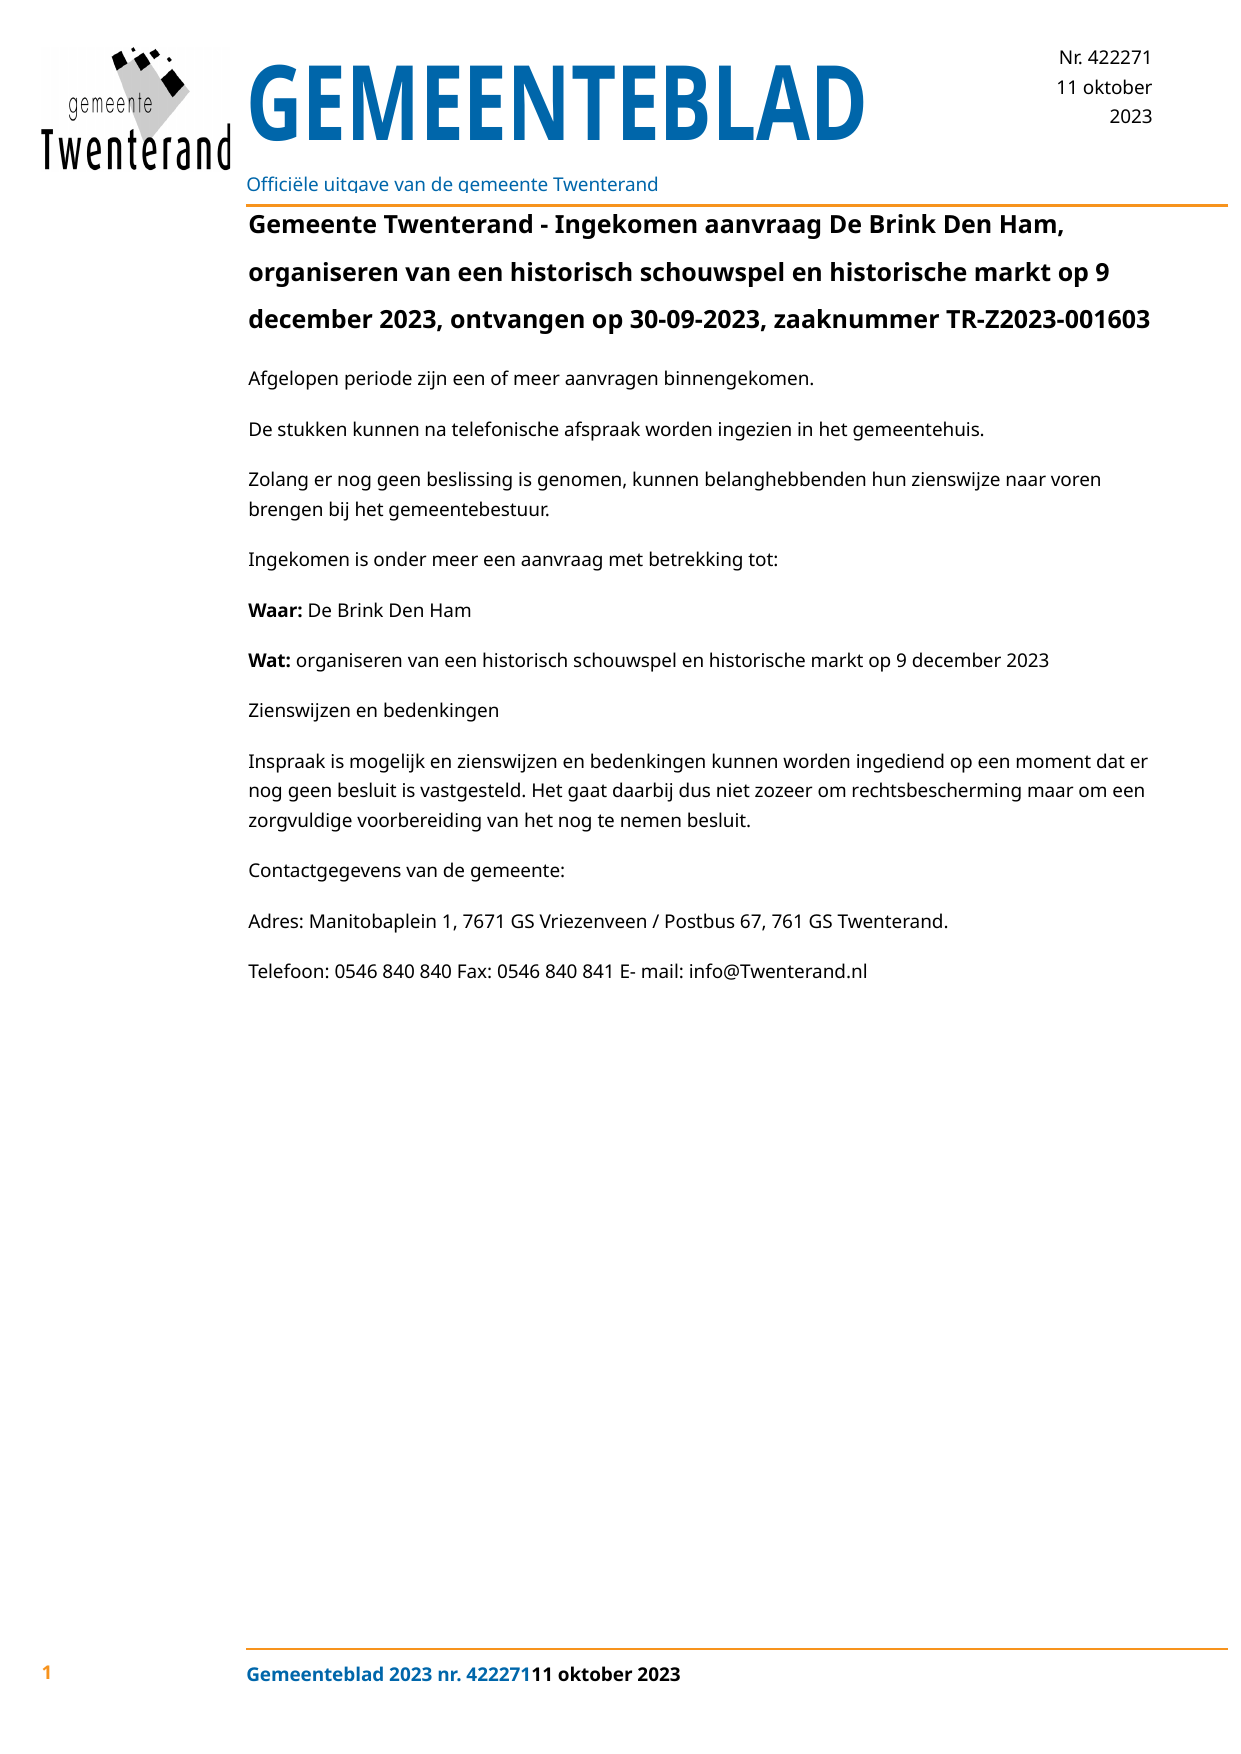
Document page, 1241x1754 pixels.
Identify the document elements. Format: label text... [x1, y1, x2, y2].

text Waar: De Brink Den Ham [248, 597, 1152, 622]
text Ingekomen is onder meer een aanvraag met betrekking tot: [248, 546, 1152, 572]
text Wat: organiseren van een historisch schouwspel en historische markt op 9 december 2023 [248, 647, 1152, 673]
text Afgelopen periode zijn een of meer aanvragen binnengekomen. [248, 366, 1152, 391]
text Telefoon: 0546 840 840 Fax: 0546 840 841 E- mail: info@Twenterand.nl [248, 958, 1152, 984]
picture [41, 47, 231, 172]
text De stukken kunnen na telefonische afspraak worden ingezien in het gemeentehuis. [248, 416, 1152, 442]
text Zolang er nog geen beslissing is genomen, kunnen belanghebbenden hun zienswijze naar voren brengen bij het gemeentebestuur. [248, 466, 1152, 522]
text Inspraak is mogelijk en zienswijzen en bedenkingen kunnen worden ingediend op een moment dat er nog geen besluit is vastgesteld. Het gaat daarbij dus niet zozeer om rechtsbescherming maar om een zorgvuldige voorbereiding van het nog te nemen besluit. [248, 748, 1152, 833]
text Contactgegevens van de gemeente: [248, 858, 1152, 883]
text Gemeente Twenterand - Ingekomen aanvraag De Brink Den Ham, organiseren van een historisch schouwspel en historische markt op 9 december 2023, ontvangen op 30-09-2023, zaaknummer TR-Z2023-001603 [248, 207, 1152, 336]
text Zienswijzen en bedenkingen [248, 698, 1152, 723]
text Adres: Manitobaplein 1, 7671 GS Vriezenveen / Postbus 67, 761 GS Twenterand. [248, 908, 1152, 934]
